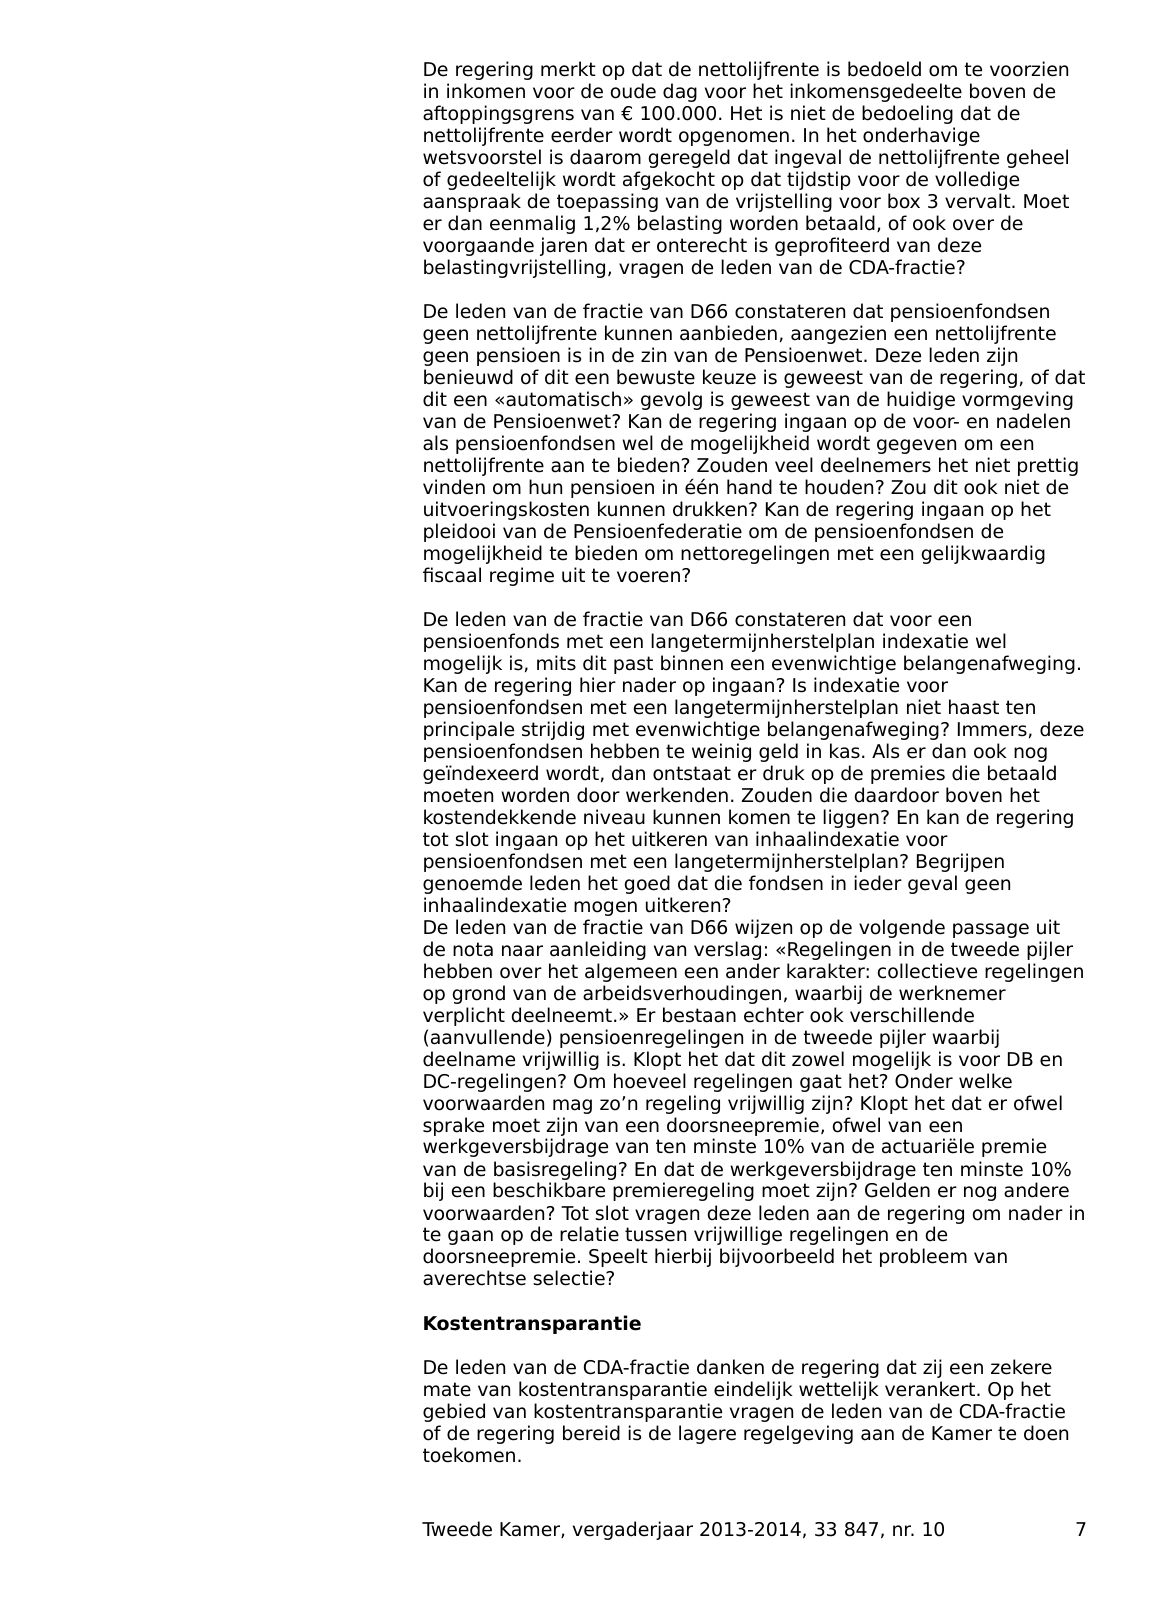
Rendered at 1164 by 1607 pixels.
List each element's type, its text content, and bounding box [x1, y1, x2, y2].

text De regering merkt op dat de nettolijfrente is bedoeld om te voorzien in inkomen voor de oude dag voor het inkomensgedeelte boven de aftoppingsgrens van € 100.000. Het is niet de bedoeling dat de nettolijfrente eerder wordt opgenomen. In het onderhavige wetsvoorstel is daarom geregeld dat ingeval de nettolijfrente geheel of gedeeltelijk wordt afgekocht op dat tijdstip voor de volledige aanspraak de toepassing van de vrijstelling voor box 3 vervalt. Moet er dan eenmalig 1,2% belasting worden betaald, of ook over de voorgaande jaren dat er onterecht is geprofiteerd van deze belastingvrijstelling, vragen de leden van de CDA-fractie? [422, 59, 1087, 279]
text De leden van de fractie van D66 constateren dat pensioenfondsen geen nettolijfrente kunnen aanbieden, aangezien een nettolijfrente geen pensioen is in de zin van de Pensioenwet. Deze leden zijn benieuwd of dit een bewuste keuze is geweest van de regering, of dat dit een «automatisch» gevolg is geweest van de huidige vormgeving van de Pensioenwet? Kan de regering ingaan op de voor- en nadelen als pensioenfondsen wel de mogelijkheid wordt gegeven om een nettolijfrente aan te bieden? Zouden veel deelnemers het niet prettig vinden om hun pensioen in één hand te houden? Zou dit ook niet de uitvoeringskosten kunnen drukken? Kan de regering ingaan op het pleidooi van de Pensioenfederatie om de pensioenfondsen de mogelijkheid te bieden om nettoregelingen met een gelijkwaardig fiscaal regime uit te voeren? [422, 301, 1087, 587]
subtitle Kostentransparantie [422, 1312, 1087, 1334]
text De leden van de fractie van D66 wijzen op de volgende passage uit de nota naar aanleiding van verslag: «Regelingen in de tweede pijler hebben over het algemeen een ander karakter: collectieve regelingen op grond van de arbeidsverhoudingen, waarbij de werknemer verplicht deelneemt.» Er bestaan echter ook verschillende (aanvullende) pensioenregelingen in de tweede pijler waarbij deelname vrijwillig is. Klopt het dat dit zowel mogelijk is voor DB en DC-regelingen? Om hoeveel regelingen gaat het? Onder welke voorwaarden mag zo’n regeling vrijwillig zijn? Klopt het dat er ofwel sprake moet zijn van een doorsneepremie, ofwel van een werkgeversbijdrage van ten minste 10% van de actuariële premie van de basisregeling? En dat de werkgeversbijdrage ten minste 10% bij een beschikbare premieregeling moet zijn? Gelden er nog andere voorwaarden? Tot slot vragen deze leden aan de regering om nader in te gaan op de relatie tussen vrijwillige regelingen en de doorsneepremie. Speelt hierbij bijvoorbeeld het probleem van averechtse selectie? [422, 917, 1087, 1290]
text De leden van de fractie van D66 constateren dat voor een pensioenfonds met een langetermijnherstelplan indexatie wel mogelijk is, mits dit past binnen een evenwichtige belangenafweging. Kan de regering hier nader op ingaan? Is indexatie voor pensioenfondsen met een langetermijnherstelplan niet haast ten principale strijdig met evenwichtige belangenafweging? Immers, deze pensioenfondsen hebben te weinig geld in kas. Als er dan ook nog geïndexeerd wordt, dan ontstaat er druk op de premies die betaald moeten worden door werkenden. Zouden die daardoor boven het kostendekkende niveau kunnen komen te liggen? En kan de regering tot slot ingaan op het uitkeren van inhaalindexatie voor pensioenfondsen met een langetermijnherstelplan? Begrijpen genoemde leden het goed dat die fondsen in ieder geval geen inhaalindexatie mogen uitkeren? [422, 609, 1087, 917]
text De leden van de CDA-fractie danken de regering dat zij een zekere mate van kostentransparantie eindelijk wettelijk verankert. Op het gebied van kostentransparantie vragen de leden van de CDA-fractie of de regering bereid is de lagere regelgeving aan de Kamer te doen toekomen. [422, 1357, 1087, 1467]
